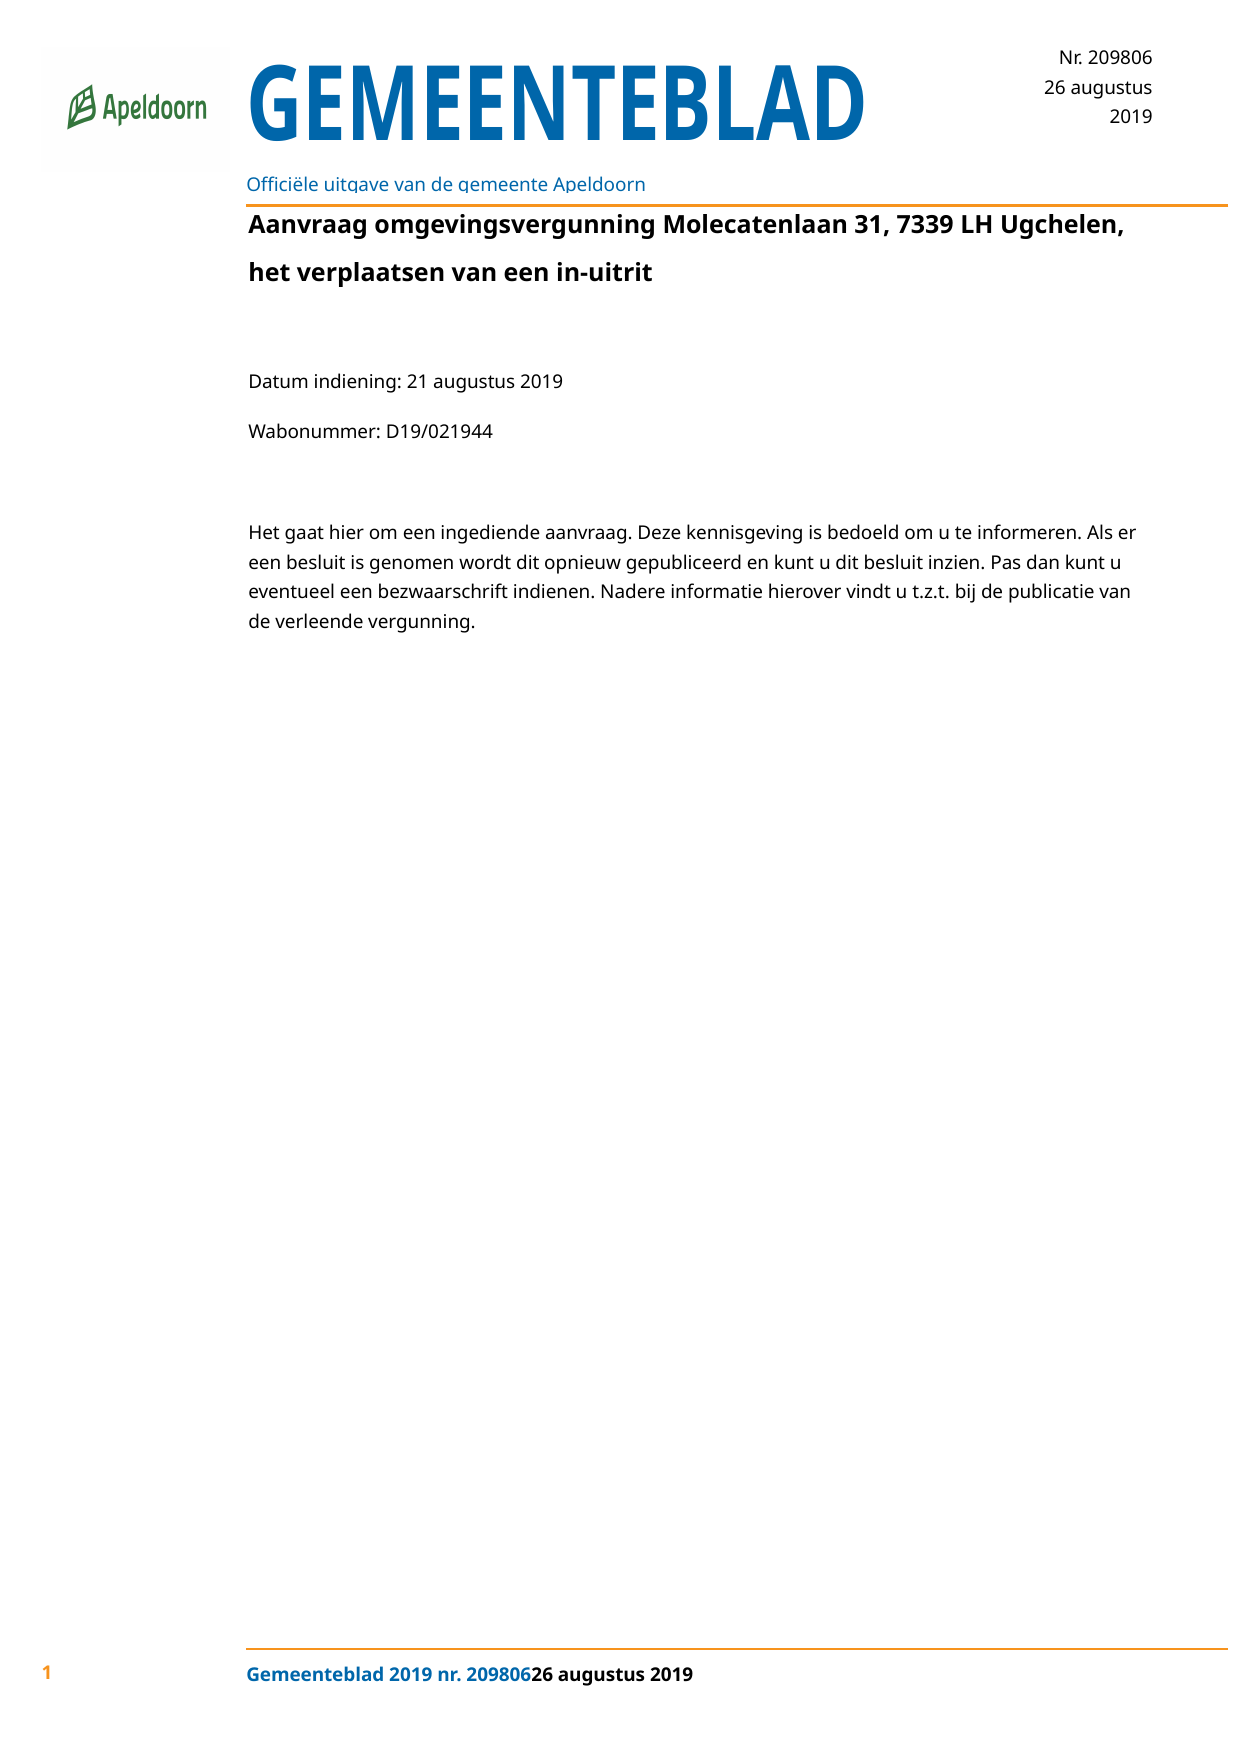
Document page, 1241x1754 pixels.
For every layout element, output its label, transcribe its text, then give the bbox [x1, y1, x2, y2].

text Datum indiening: 21 augustus 2019 [248, 368, 1152, 394]
text Wabonummer: D19/021944 [248, 419, 1152, 444]
picture [41, 47, 231, 172]
text Het gaat hier om een ingediende aanvraag. Deze kennisgeving is bedoeld om u te informeren. Als er een besluit is genomen wordt dit opnieuw gepubliceerd en kunt u dit besluit inzien. Pas dan kunt u eventueel een bezwaarschrift indienen. Nadere informatie hierover vindt u t.z.t. bij de publicatie van de verleende vergunning. [248, 519, 1152, 634]
text Aanvraag omgevingsvergunning Molecatenlaan 31, 7339 LH Ugchelen, het verplaatsen van een in-uitrit [248, 207, 1152, 288]
